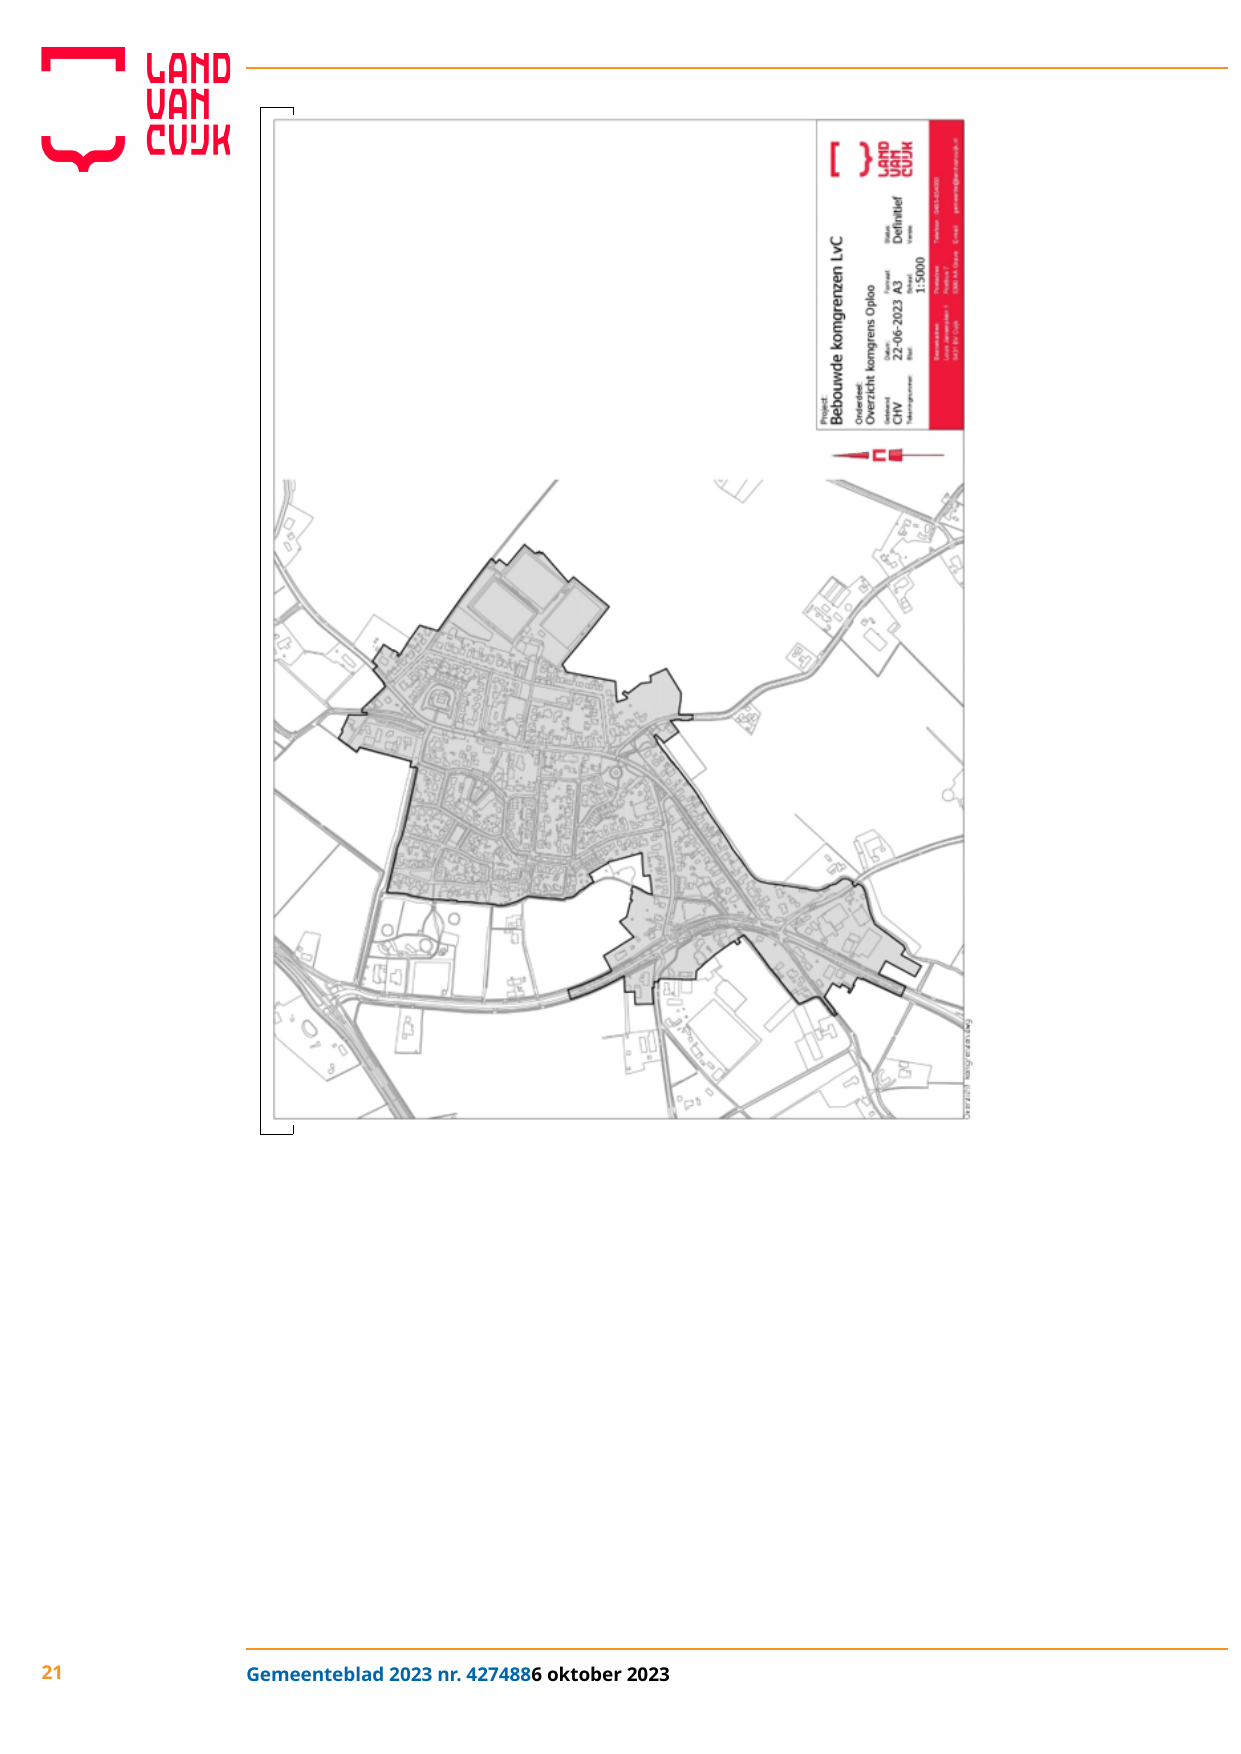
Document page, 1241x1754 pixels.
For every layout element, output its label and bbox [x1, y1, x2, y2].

picture [268, 115, 978, 1125]
picture [41, 47, 231, 172]
